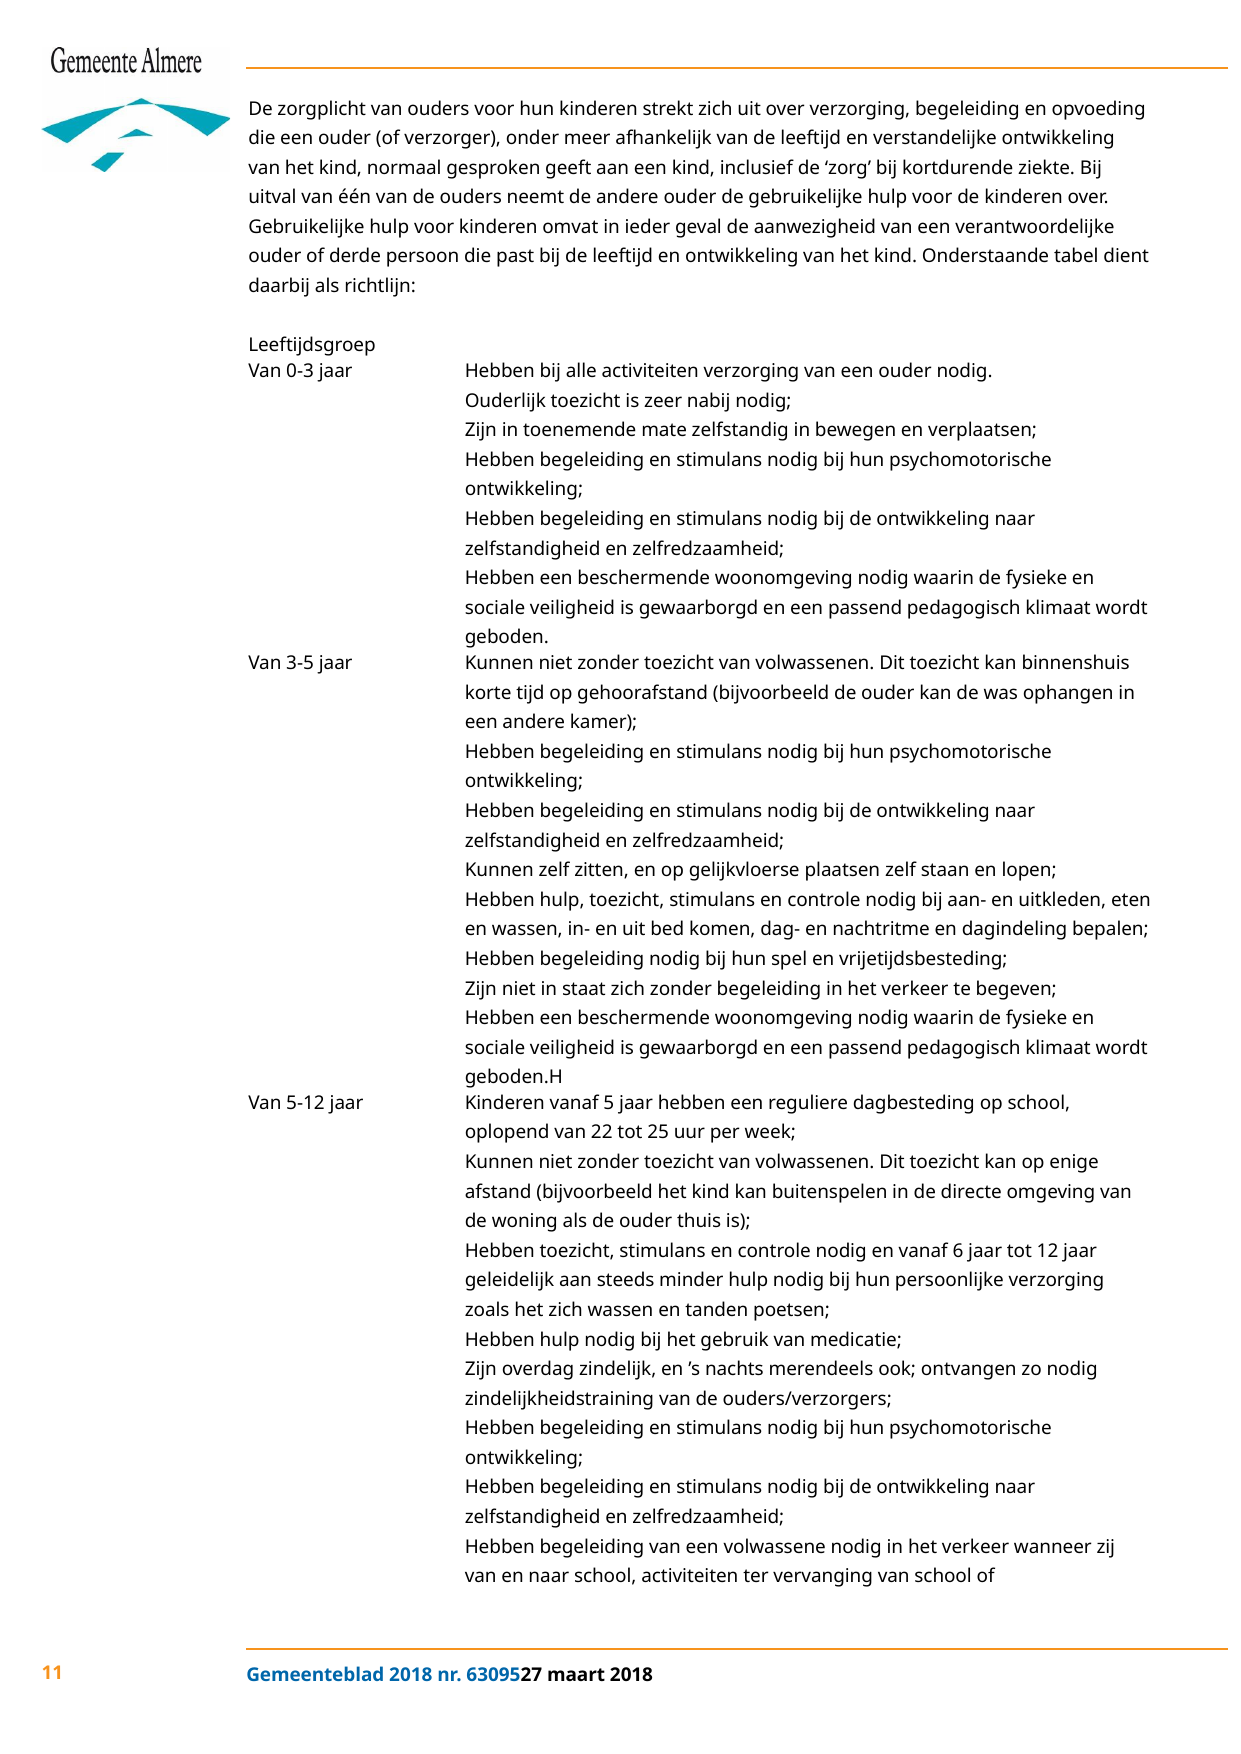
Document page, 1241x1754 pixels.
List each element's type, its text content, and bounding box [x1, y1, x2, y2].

picture [41, 47, 231, 172]
text De zorgplicht van ouders voor hun kinderen strekt zich uit over verzorging, begeleiding en opvoeding die een ouder (of verzorger), onder meer afhankelijk van de leeftijd en verstandelijke ontwikkeling van het kind, normaal gesproken geeft aan een kind, inclusief de ‘zorg’ bij kortdurende ziekte. Bij uitval van één van de ouders neemt de andere ouder de gebruikelijke hulp voor de kinderen over. Gebruikelijke hulp voor kinderen omvat in ieder geval de aanwezigheid van een verantwoordelijke ouder of derde persoon die past bij de leeftijd en ontwikkeling van het kind. Onderstaande tabel dient daarbij als richtlijn: [248, 95, 1152, 298]
table_cell Hebben bij alle activiteiten verzorging van een ouder nodig. Ouderlijk toezicht is zeer nabij nodig; Zijn in toenemende mate zelfstandig in bewegen en verplaatsen; Hebben begeleiding en stimulans nodig bij hun psychomotorische ontwikkeling; Hebben begeleiding en stimulans nodig bij de ontwikkeling naar zelfstandigheid en zelfredzaamheid; Hebben een beschermende woonomgeving nodig waarin de fysieke en sociale veiligheid is gewaarborgd en een passend pedagogisch klimaat wordt geboden. [465, 357, 1152, 649]
table_cell Van 5-12 jaar [248, 1089, 464, 1588]
table_cell Kinderen vanaf 5 jaar hebben een reguliere dagbesteding op school, oplopend van 22 tot 25 uur per week; Kunnen niet zonder toezicht van volwassenen. Dit toezicht kan op enige afstand (bijvoorbeeld het kind kan buitenspelen in de directe omgeving van de woning als de ouder thuis is); Hebben toezicht, stimulans en controle nodig en vanaf 6 jaar tot 12 jaar geleidelijk aan steeds minder hulp nodig bij hun persoonlijke verzorging zoals het zich wassen en tanden poetsen; Hebben hulp nodig bij het gebruik van medicatie; Zijn overdag zindelijk, en ’s nachts merendeels ook; ontvangen zo nodig zindelijkheidstraining van de ouders/verzorgers; Hebben begeleiding en stimulans nodig bij hun psychomotorische ontwikkeling; Hebben begeleiding en stimulans nodig bij de ontwikkeling naar zelfstandigheid en zelfredzaamheid; Hebben begeleiding van een volwassene nodig in het verkeer wanneer zij van en naar school, activiteiten ter vervanging van school of [465, 1089, 1152, 1588]
table_cell Kunnen niet zonder toezicht van volwassenen. Dit toezicht kan binnenshuis korte tijd op gehoorafstand (bijvoorbeeld de ouder kan de was ophangen in een andere kamer); Hebben begeleiding en stimulans nodig bij hun psychomotorische ontwikkeling; Hebben begeleiding en stimulans nodig bij de ontwikkeling naar zelfstandigheid en zelfredzaamheid; Kunnen zelf zitten, en op gelijkvloerse plaatsen zelf staan en lopen; Hebben hulp, toezicht, stimulans en controle nodig bij aan- en uitkleden, eten en wassen, in- en uit bed komen, dag- en nachtritme en dagindeling bepalen; Hebben begeleiding nodig bij hun spel en vrijetijdsbesteding; Zijn niet in staat zich zonder begeleiding in het verkeer te begeven; Hebben een beschermende woonomgeving nodig waarin de fysieke en sociale veiligheid is gewaarborgd en een passend pedagogisch klimaat wordt geboden.H [465, 649, 1152, 1089]
table_cell Van 0-3 jaar [248, 357, 464, 649]
table_header Leeftijdsgroep [248, 332, 464, 357]
table_cell Van 3-5 jaar [248, 649, 464, 1089]
table_header [465, 332, 1152, 357]
